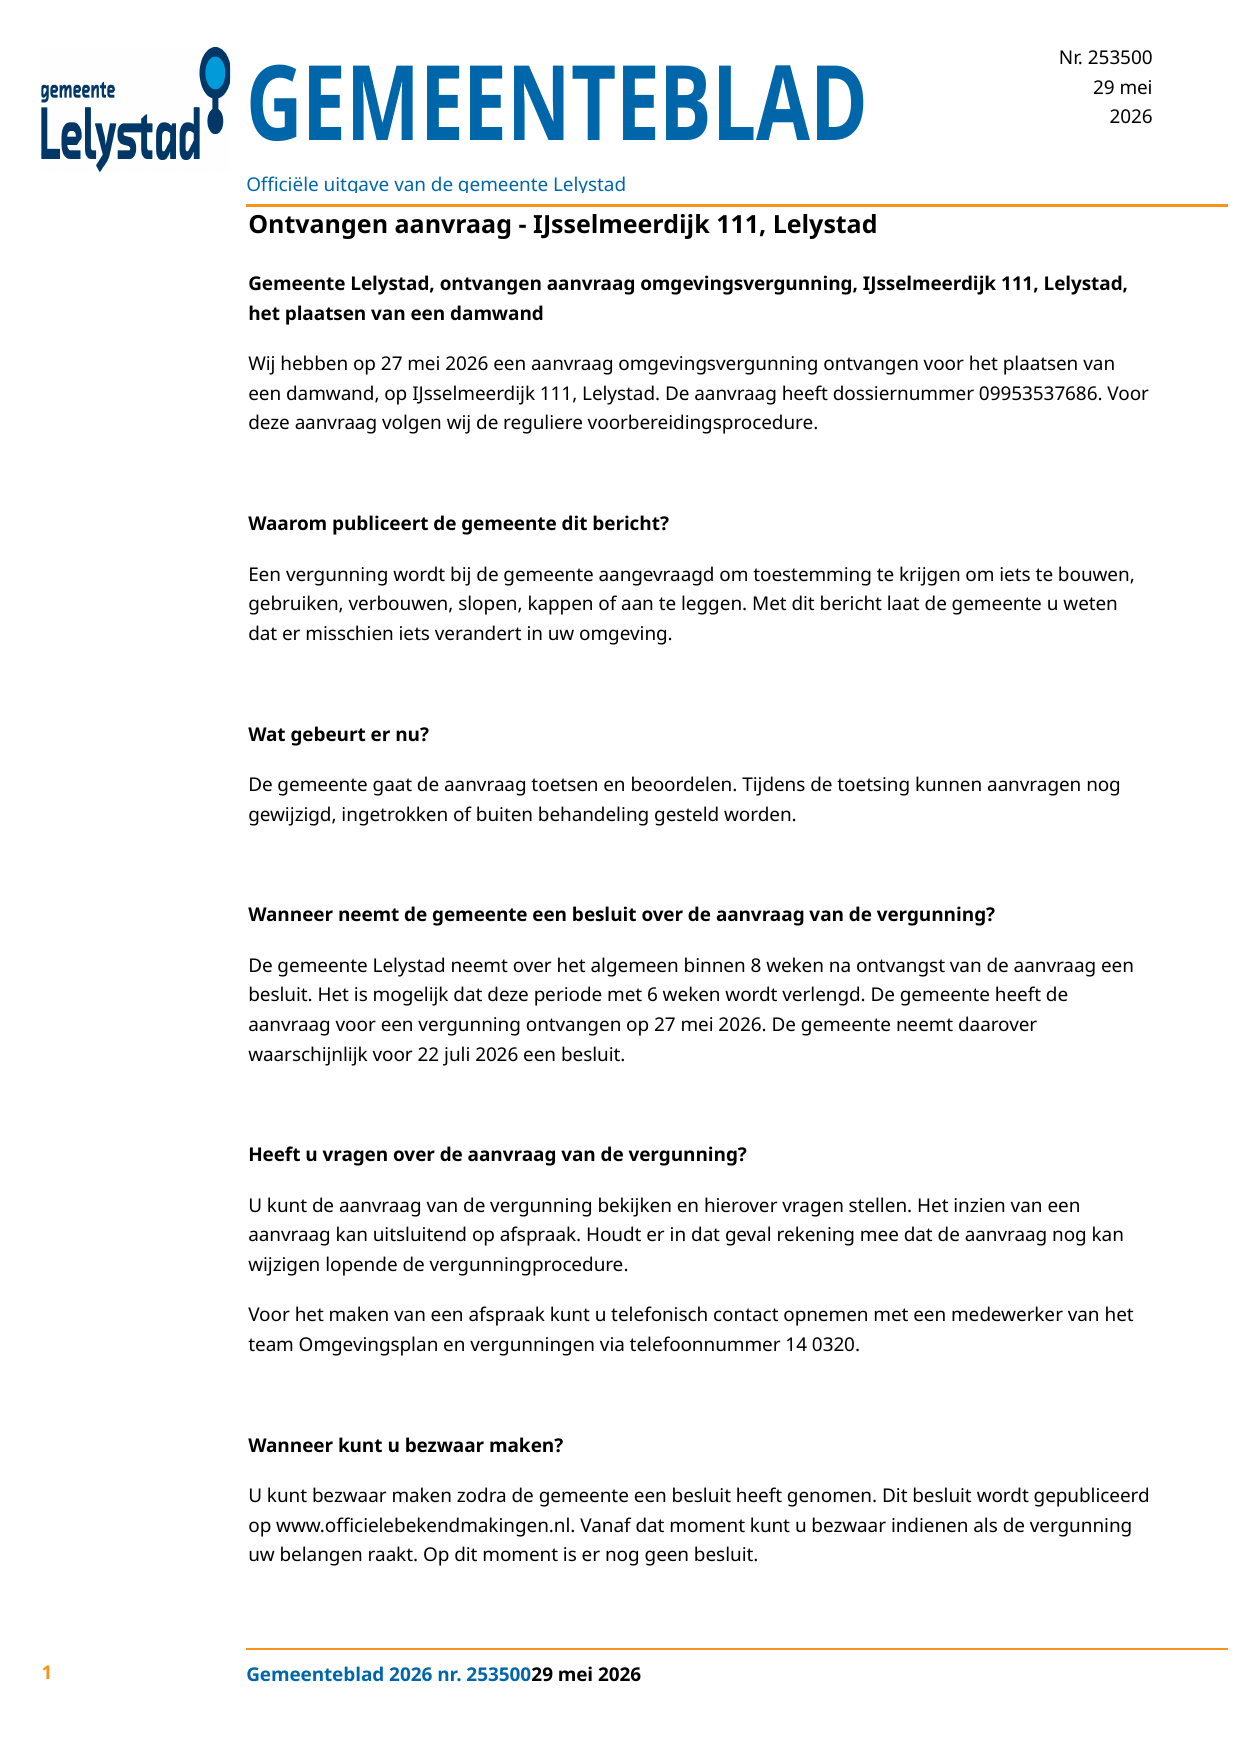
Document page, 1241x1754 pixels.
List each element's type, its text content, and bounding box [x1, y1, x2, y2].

text Waarom publiceert de gemeente dit bericht? [248, 510, 1152, 536]
text Wanneer kunt u bezwaar maken? [248, 1432, 1152, 1458]
text Heeft u vragen over de aanvraag van de vergunning? [248, 1142, 1152, 1167]
text Wanneer neemt de gemeente een besluit over de aanvraag van de vergunning? [248, 902, 1152, 927]
text Voor het maken van een afspraak kunt u telefonisch contact opnemen met een medewerker van het team Omgevingsplan en vergunningen via telefoonnummer 14 0320. [248, 1302, 1152, 1357]
text De gemeente Lelystad neemt over het algemeen binnen 8 weken na ontvangst van de aanvraag een besluit. Het is mogelijk dat deze periode met 6 weken wordt verlengd. De gemeente heeft de aanvraag voor een vergunning ontvangen op 27 mei 2026. De gemeente neemt daarover waarschijnlijk voor 22 juli 2026 een besluit. [248, 952, 1152, 1066]
text U kunt bezwaar maken zodra de gemeente een besluit heeft genomen. Dit besluit wordt gepubliceerd op www.officielebekendmakingen.nl. Vanaf dat moment kunt u bezwaar indienen als de vergunning uw belangen raakt. Op dit moment is er nog geen besluit. [248, 1482, 1152, 1567]
text Ontvangen aanvraag - IJsselmeerdijk 111, Lelystad [248, 207, 1152, 241]
text Wij hebben op 27 mei 2026 een aanvraag omgevingsvergunning ontvangen voor het plaatsen van een damwand, op IJsselmeerdijk 111, Lelystad. De aanvraag heeft dossiernummer 09953537686. Voor deze aanvraag volgen wij de reguliere voorbereidingsprocedure. [248, 350, 1152, 435]
text Gemeente Lelystad, ontvangen aanvraag omgevingsvergunning, IJsselmeerdijk 111, Lelystad, het plaatsen van een damwand [248, 270, 1152, 326]
text Een vergunning wordt bij de gemeente aangevraagd om toestemming te krijgen om iets te bouwen, gebruiken, verbouwen, slopen, kappen of aan te leggen. Met dit bericht laat de gemeente u weten dat er misschien iets verandert in uw omgeving. [248, 561, 1152, 646]
picture [41, 47, 231, 172]
text Wat gebeurt er nu? [248, 721, 1152, 746]
text De gemeente gaat de aanvraag toetsen en beoordelen. Tijdens de toetsing kunnen aanvragen nog gewijzigd, ingetrokken of buiten behandeling gesteld worden. [248, 771, 1152, 826]
text U kunt de aanvraag van de vergunning bekijken en hierover vragen stellen. Het inzien van een aanvraag kan uitsluitend op afspraak. Houdt er in dat geval rekening mee dat de aanvraag nog kan wijzigen lopende de vergunningprocedure. [248, 1192, 1152, 1277]
